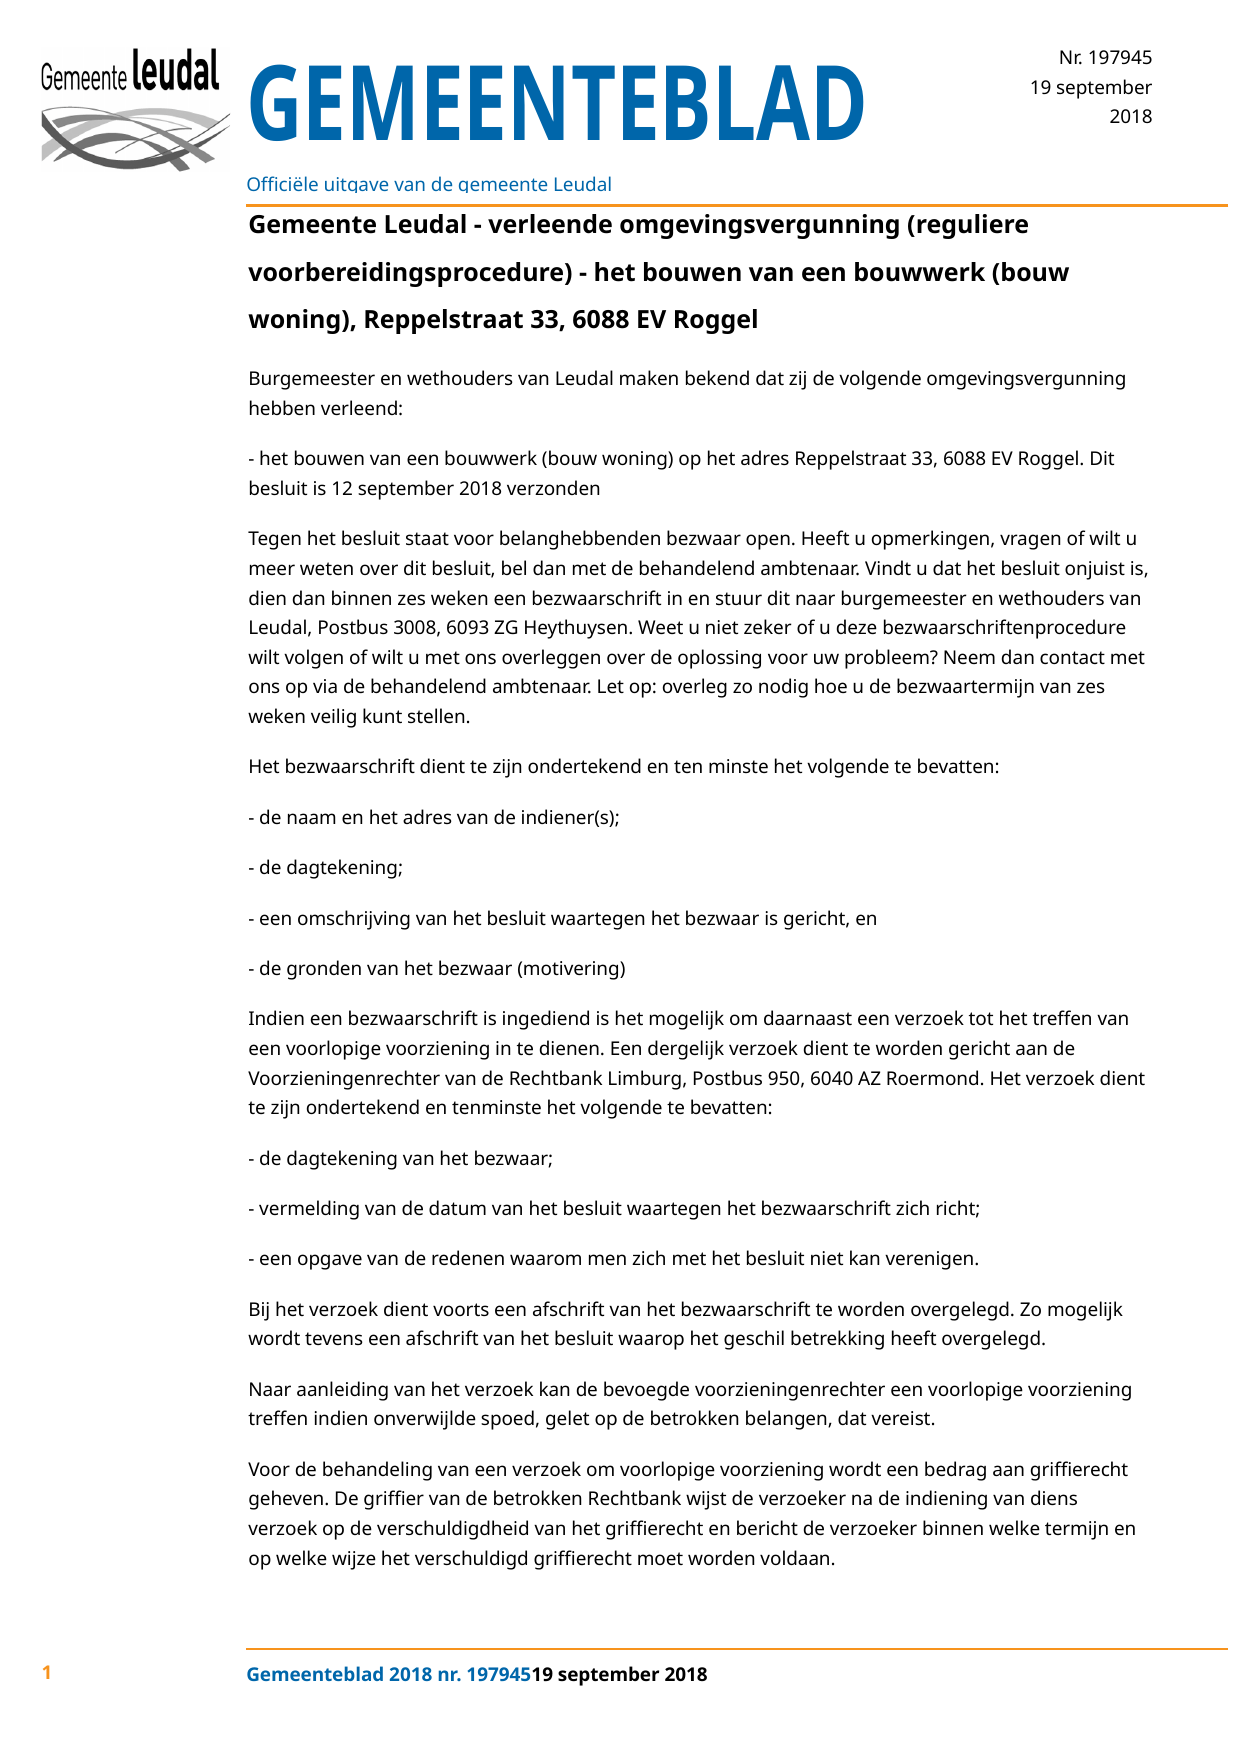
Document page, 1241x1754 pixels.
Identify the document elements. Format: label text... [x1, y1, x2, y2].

text Gemeente Leudal - verleende omgevingsvergunning (reguliere voorbereidingsprocedure) - het bouwen van een bouwwerk (bouw woning), Reppelstraat 33, 6088 EV Roggel [248, 207, 1152, 336]
text - een opgave van de redenen waarom men zich met het besluit niet kan verenigen. [248, 1246, 1152, 1271]
text Voor de behandeling van een verzoek om voorlopige voorziening wordt een bedrag aan griffierecht geheven. De griffier van de betrokken Rechtbank wijst de verzoeker na de indiening van diens verzoek op de verschuldigdheid van het griffierecht en bericht de verzoeker binnen welke termijn en op welke wijze het verschuldigd griffierecht moet worden voldaan. [248, 1456, 1152, 1570]
text - het bouwen van een bouwwerk (bouw woning) op het adres Reppelstraat 33, 6088 EV Roggel. Dit besluit is 12 september 2018 verzonden [248, 446, 1152, 501]
text - de gronden van het bezwaar (motivering) [248, 955, 1152, 981]
text Tegen het besluit staat voor belanghebbenden bezwaar open. Heeft u opmerkingen, vragen of wilt u meer weten over dit besluit, bel dan met de behandelend ambtenaar. Vindt u dat het besluit onjuist is, dien dan binnen zes weken een bezwaarschrift in en stuur dit naar burgemeester en wethouders van Leudal, Postbus 3008, 6093 ZG Heythuysen. Weet u niet zeker of u deze bezwaarschriftenprocedure wilt volgen of wilt u met ons overleggen over de oplossing voor uw probleem? Neem dan contact met ons op via de behandelend ambtenaar. Let op: overleg zo nodig hoe u de bezwaartermijn van zes weken veilig kunt stellen. [248, 526, 1152, 729]
text Bij het verzoek dient voorts een afschrift van het bezwaarschrift te worden overgelegd. Zo mogelijk wordt tevens een afschrift van het besluit waarop het geschil betrekking heeft overgelegd. [248, 1296, 1152, 1351]
text - vermelding van de datum van het besluit waartegen het bezwaarschrift zich richt; [248, 1195, 1152, 1221]
text - de dagtekening; [248, 854, 1152, 880]
text Burgemeester en wethouders van Leudal maken bekend dat zij de volgende omgevingsvergunning hebben verleend: [248, 366, 1152, 421]
text Indien een bezwaarschrift is ingediend is het mogelijk om daarnaast een verzoek tot het treffen van een voorlopige voorziening in te dienen. Een dergelijk verzoek dient te worden gericht aan de Voorzieningenrechter van de Rechtbank Limburg, Postbus 950, 6040 AZ Roermond. Het verzoek dient te zijn ondertekend en tenminste het volgende te bevatten: [248, 1006, 1152, 1120]
text Naar aanleiding van het verzoek kan de bevoegde voorzieningenrechter een voorlopige voorziening treffen indien onverwijlde spoed, gelet op de betrokken belangen, dat vereist. [248, 1376, 1152, 1431]
text - de naam en het adres van de indiener(s); [248, 804, 1152, 829]
picture [41, 47, 231, 172]
text Het bezwaarschrift dient te zijn ondertekend en ten minste het volgende te bevatten: [248, 753, 1152, 779]
text - een omschrijving van het besluit waartegen het bezwaar is gericht, en [248, 905, 1152, 930]
text - de dagtekening van het bezwaar; [248, 1145, 1152, 1170]
